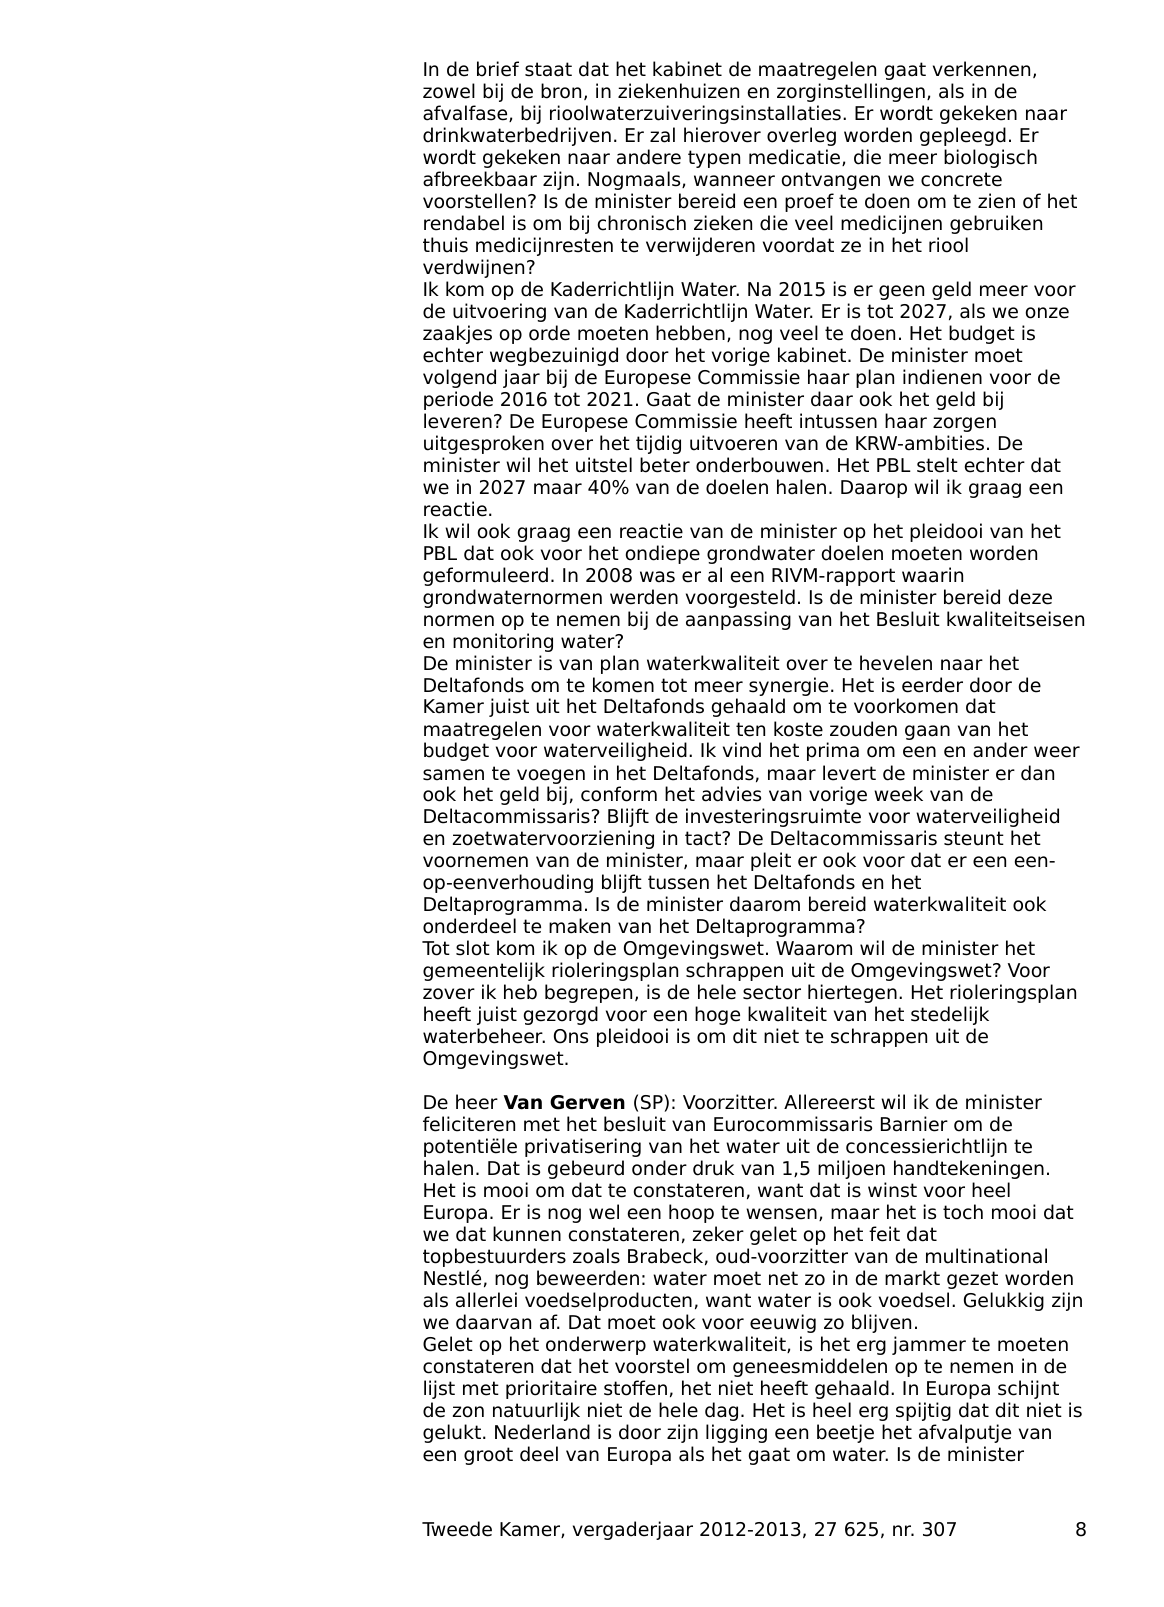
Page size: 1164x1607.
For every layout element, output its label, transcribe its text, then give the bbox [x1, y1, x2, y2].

text Ik kom op de Kaderrichtlijn Water. Na 2015 is er geen geld meer voor de uitvoering van de Kaderrichtlijn Water. Er is tot 2027, als we onze zaakjes op orde moeten hebben, nog veel te doen. Het budget is echter wegbezuinigd door het vorige kabinet. De minister moet volgend jaar bij de Europese Commissie haar plan indienen voor de periode 2016 tot 2021. Gaat de minister daar ook het geld bij leveren? De Europese Commissie heeft intussen haar zorgen uitgesproken over het tijdig uitvoeren van de KRW-ambities. De minister wil het uitstel beter onderbouwen. Het PBL stelt echter dat we in 2027 maar 40% van de doelen halen. Daarop wil ik graag een reactie. [422, 279, 1087, 521]
text De heer Van Gerven (SP): Voorzitter. Allereerst wil ik de minister feliciteren met het besluit van Eurocommissaris Barnier om de potentiële privatisering van het water uit de concessierichtlijn te halen. Dat is gebeurd onder druk van 1,5 miljoen handtekeningen. Het is mooi om dat te constateren, want dat is winst voor heel Europa. Er is nog wel een hoop te wensen, maar het is toch mooi dat we dat kunnen constateren, zeker gelet op het feit dat topbestuurders zoals Brabeck, oud-voorzitter van de multinational Nestlé, nog beweerden: water moet net zo in de markt gezet worden als allerlei voedselproducten, want water is ook voedsel. Gelukkig zijn we daarvan af. Dat moet ook voor eeuwig zo blijven. [422, 1092, 1087, 1334]
text Ik wil ook graag een reactie van de minister op het pleidooi van het PBL dat ook voor het ondiepe grondwater doelen moeten worden geformuleerd. In 2008 was er al een RIVM-rapport waarin grondwaternormen werden voorgesteld. Is de minister bereid deze normen op te nemen bij de aanpassing van het Besluit kwaliteitseisen en monitoring water? [422, 521, 1087, 652]
text Tot slot kom ik op de Omgevingswet. Waarom wil de minister het gemeentelijk rioleringsplan schrappen uit de Omgevingswet? Voor zover ik heb begrepen, is de hele sector hiertegen. Het rioleringsplan heeft juist gezorgd voor een hoge kwaliteit van het stedelijk waterbeheer. Ons pleidooi is om dit niet te schrappen uit de Omgevingswet. [422, 938, 1087, 1070]
text In de brief staat dat het kabinet de maatregelen gaat verkennen, zowel bij de bron, in ziekenhuizen en zorginstellingen, als in de afvalfase, bij rioolwaterzuiveringsinstallaties. Er wordt gekeken naar drinkwaterbedrijven. Er zal hierover overleg worden gepleegd. Er wordt gekeken naar andere typen medicatie, die meer biologisch afbreekbaar zijn. Nogmaals, wanneer ontvangen we concrete voorstellen? Is de minister bereid een proef te doen om te zien of het rendabel is om bij chronisch zieken die veel medicijnen gebruiken thuis medicijnresten te verwijderen voordat ze in het riool verdwijnen? [422, 59, 1087, 279]
text Gelet op het onderwerp waterkwaliteit, is het erg jammer te moeten constateren dat het voorstel om geneesmiddelen op te nemen in de lijst met prioritaire stoffen, het niet heeft gehaald. In Europa schijnt de zon natuurlijk niet de hele dag. Het is heel erg spijtig dat dit niet is gelukt. Nederland is door zijn ligging een beetje het afvalputje van een groot deel van Europa als het gaat om water. Is de minister [422, 1334, 1087, 1466]
text De minister is van plan waterkwaliteit over te hevelen naar het Deltafonds om te komen tot meer synergie. Het is eerder door de Kamer juist uit het Deltafonds gehaald om te voorkomen dat maatregelen voor waterkwaliteit ten koste zouden gaan van het budget voor waterveiligheid. Ik vind het prima om een en ander weer samen te voegen in het Deltafonds, maar levert de minister er dan ook het geld bij, conform het advies van vorige week van de Deltacommissaris? Blijft de investeringsruimte voor waterveiligheid en zoetwatervoorziening in tact? De Deltacommissaris steunt het voornemen van de minister, maar pleit er ook voor dat er een een-op-eenverhouding blijft tussen het Deltafonds en het Deltaprogramma. Is de minister daarom bereid waterkwaliteit ook onderdeel te maken van het Deltaprogramma? [422, 652, 1087, 938]
